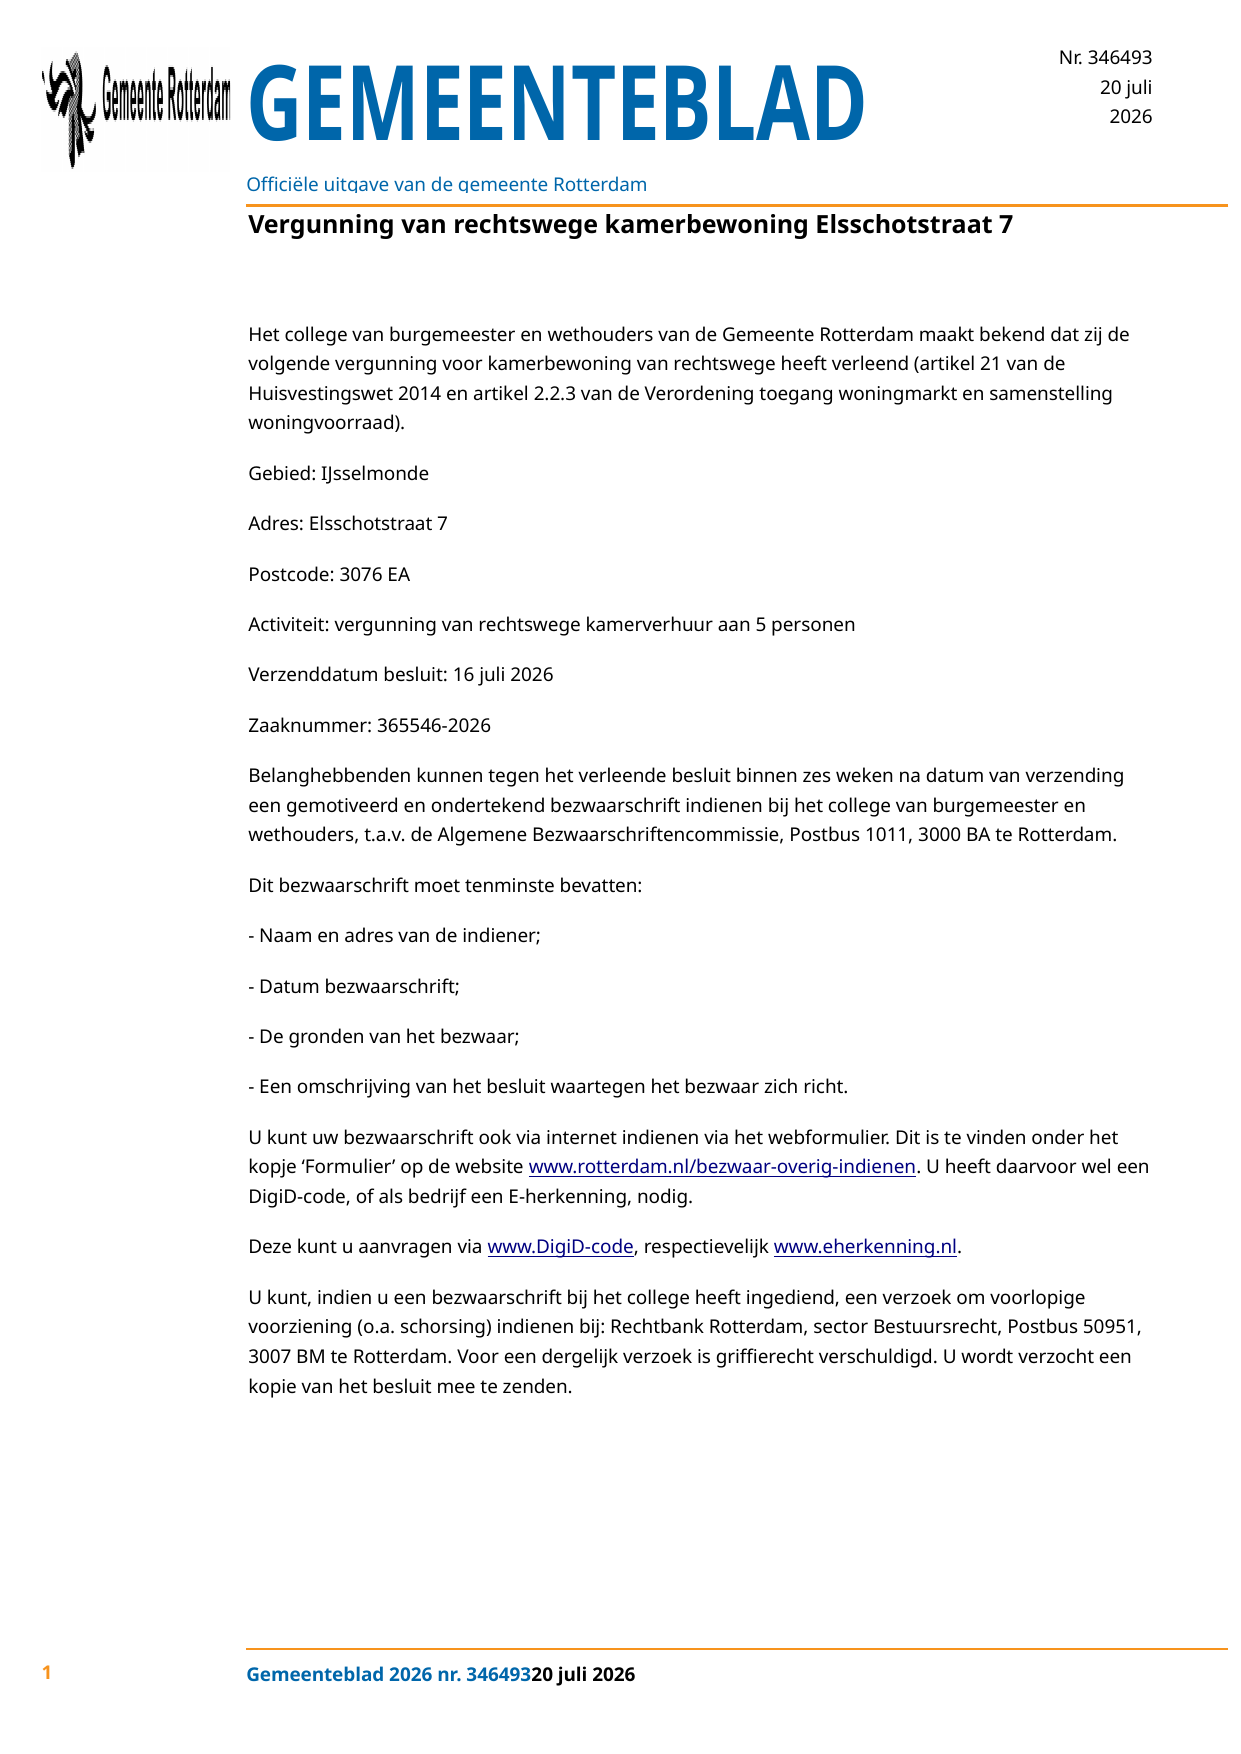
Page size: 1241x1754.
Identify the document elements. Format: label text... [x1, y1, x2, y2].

text Deze kunt u aanvragen via www.DigiD-code, respectievelijk www.eherkenning.nl. [248, 1234, 1152, 1259]
text Zaaknummer: 365546-2026 [248, 712, 1152, 738]
text Verzenddatum besluit: 16 juli 2026 [248, 662, 1152, 687]
text - Naam en adres van de indiener; [248, 922, 1152, 948]
text U kunt uw bezwaarschrift ook via internet indienen via het webformulier. Dit is te vinden onder het kopje ‘Formulier’ op de website www.rotterdam.nl/bezwaar-overig-indienen. U heeft daarvoor wel een DigiD-code, of als bedrijf een E-herkenning, nodig. [248, 1124, 1152, 1209]
text - De gronden van het bezwaar; [248, 1023, 1152, 1049]
text Activiteit: vergunning van rechtswege kamerverhuur aan 5 personen [248, 611, 1152, 637]
text - Een omschrijving van het besluit waartegen het bezwaar zich richt. [248, 1074, 1152, 1099]
text Vergunning van rechtswege kamerbewoning Elsschotstraat 7 [248, 207, 1152, 241]
text Adres: Elsschotstraat 7 [248, 510, 1152, 536]
text Belanghebbenden kunnen tegen het verleende besluit binnen zes weken na datum van verzending een gemotiveerd en ondertekend bezwaarschrift indienen bij het college van burgemeester en wethouders, t.a.v. de Algemene Bezwaarschriftencommissie, Postbus 1011, 3000 BA te Rotterdam. [248, 762, 1152, 847]
text Gebied: IJsselmonde [248, 460, 1152, 486]
text - Datum bezwaarschrift; [248, 973, 1152, 998]
text Het college van burgemeester en wethouders van de Gemeente Rotterdam maakt bekend dat zij de volgende vergunning voor kamerbewoning van rechtswege heeft verleend (artikel 21 van de Huisvestingswet 2014 en artikel 2.2.3 van de Verordening toegang woningmarkt en samenstelling woningvoorraad). [248, 321, 1152, 435]
text U kunt, indien u een bezwaarschrift bij het college heeft ingediend, een verzoek om voorlopige voorziening (o.a. schorsing) indienen bij: Rechtbank Rotterdam, sector Bestuursrecht, Postbus 50951, 3007 BM te Rotterdam. Voor een dergelijk verzoek is griffierecht verschuldigd. U wordt verzocht een kopie van het besluit mee te zenden. [248, 1284, 1152, 1398]
picture [41, 47, 231, 172]
text Dit bezwaarschrift moet tenminste bevatten: [248, 872, 1152, 898]
text Postcode: 3076 EA [248, 561, 1152, 586]
